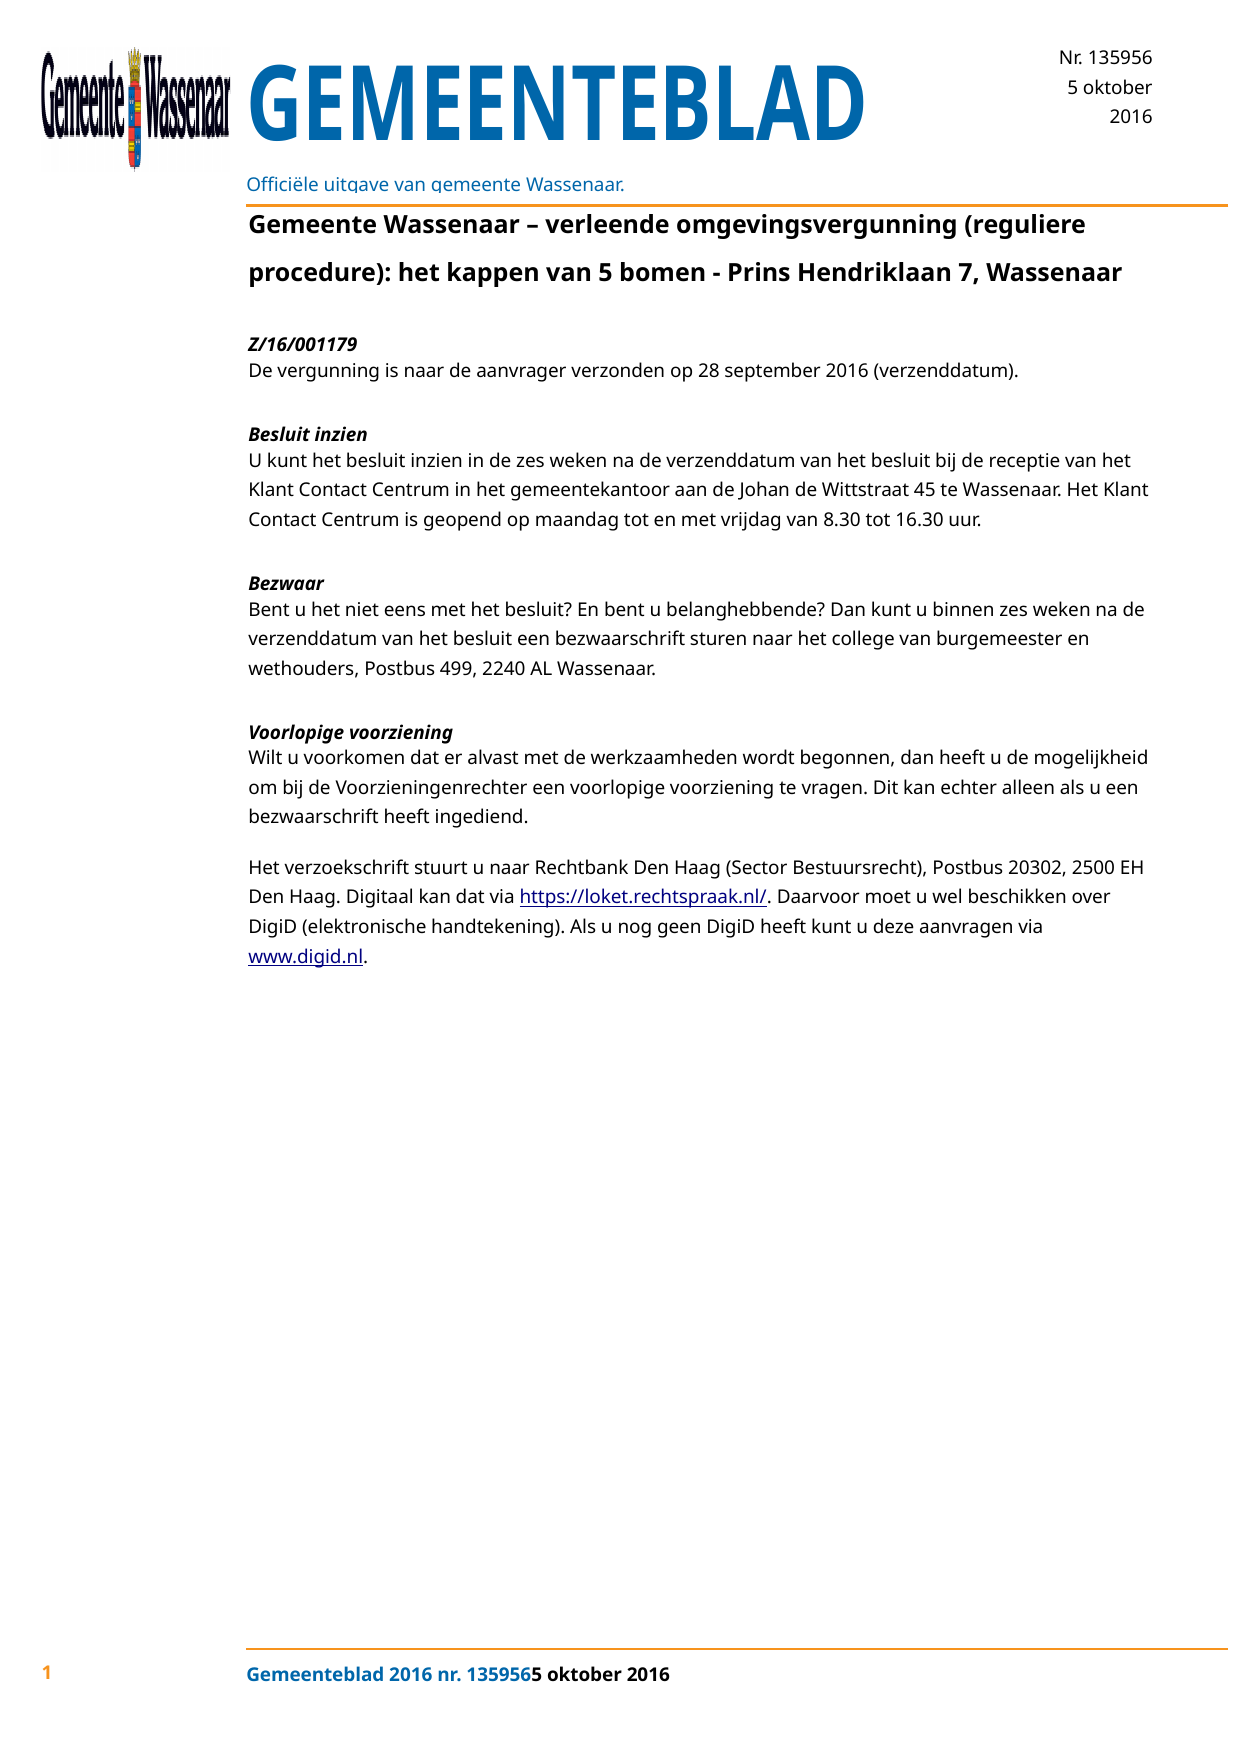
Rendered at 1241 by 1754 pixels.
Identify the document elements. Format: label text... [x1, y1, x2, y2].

text Gemeente Wassenaar – verleende omgevingsvergunning (reguliere procedure): het kappen van 5 bomen - Prins Hendriklaan 7, Wassenaar [248, 207, 1152, 288]
text Wilt u voorkomen dat er alvast met de werkzaamheden wordt begonnen, dan heeft u de mogelijkheid om bij de Voorzieningenrechter een voorlopige voorziening te vragen. Dit kan echter alleen als u een bezwaarschrift heeft ingediend. [248, 744, 1152, 829]
text Bezwaar [248, 570, 1152, 596]
text Besluit inzien [248, 421, 1152, 447]
text U kunt het besluit inzien in de zes weken na de verzenddatum van het besluit bij de receptie van het Klant Contact Centrum in het gemeentekantoor aan de Johan de Wittstraat 45 te Wassenaar. Het Klant Contact Centrum is geopend op maandag tot en met vrijdag van 8.30 tot 16.30 uur. [248, 447, 1152, 532]
text Z/16/001179 [248, 331, 1152, 357]
text Voorlopige voorziening [248, 719, 1152, 744]
picture [41, 47, 231, 172]
text Het verzoekschrift stuurt u naar Rechtbank Den Haag (Sector Bestuursrecht), Postbus 20302, 2500 EH Den Haag. Digitaal kan dat via https://loket.rechtspraak.nl/. Daarvoor moet u wel beschikken over DigiD (elektronische handtekening). Als u nog geen DigiD heeft kunt u deze aanvragen via www.digid.nl. [248, 854, 1152, 969]
text De vergunning is naar de aanvrager verzonden op 28 september 2016 (verzenddatum). [248, 357, 1152, 383]
text Bent u het niet eens met het besluit? En bent u belanghebbende? Dan kunt u binnen zes weken na de verzenddatum van het besluit een bezwaarschrift sturen naar het college van burgemeester en wethouders, Postbus 499, 2240 AL Wassenaar. [248, 596, 1152, 681]
